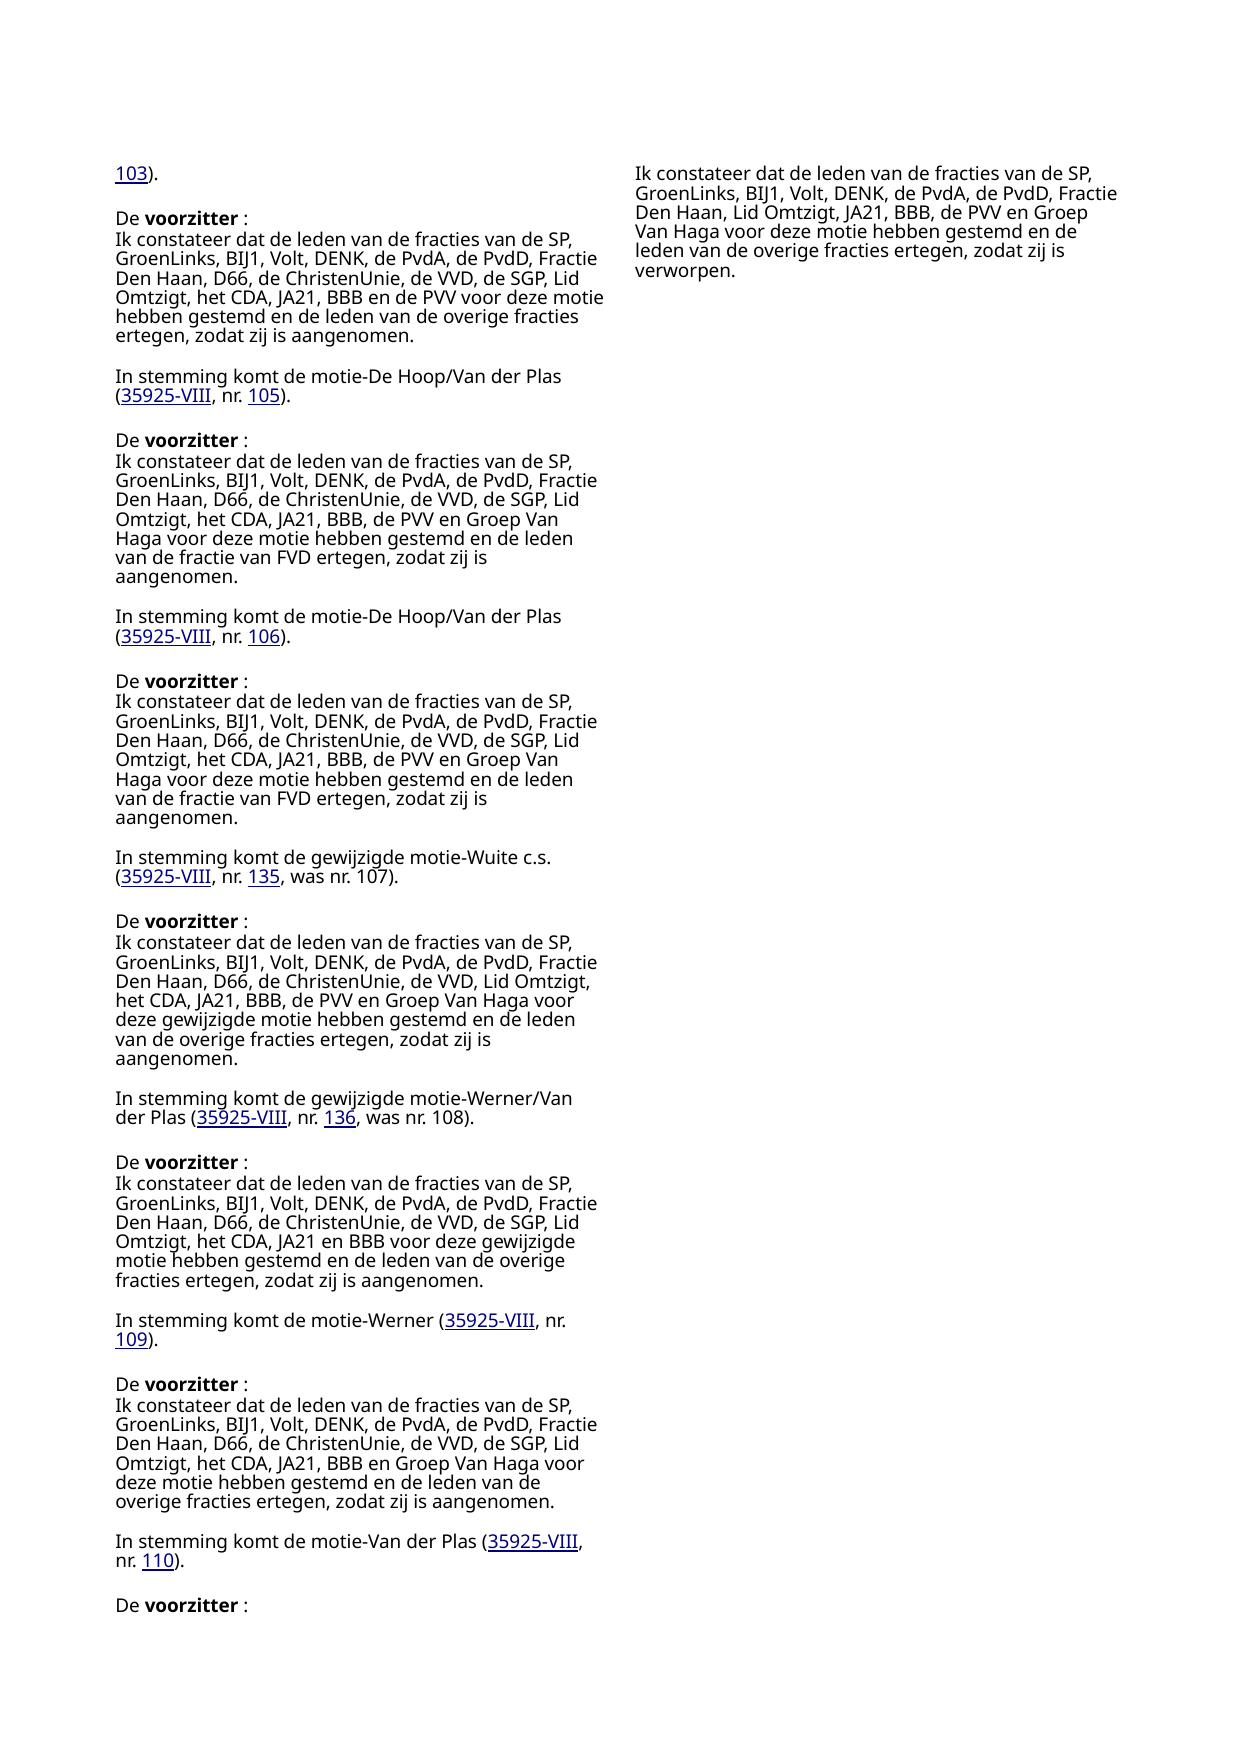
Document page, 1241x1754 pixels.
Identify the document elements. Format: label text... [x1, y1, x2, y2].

text De voorzitter : [115, 1371, 605, 1397]
text In stemming komt de motie-De Hoop/Van der Plas (35925-VIII, nr. 105). [115, 368, 605, 406]
text Ik constateer dat de leden van de fracties van de SP, GroenLinks, BIJ1, Volt, DENK, de PvdA, de PvdD, Fractie Den Haan, D66, de ChristenUnie, de VVD, de SGP, Lid Omtzigt, het CDA, JA21, BBB en Groep Van Haga voor deze motie hebben gestemd en de leden van de overige fracties ertegen, zodat zij is aangenomen. [115, 1397, 605, 1512]
text Ik constateer dat de leden van de fracties van de SP, GroenLinks, BIJ1, Volt, DENK, de PvdA, de PvdD, Fractie Den Haan, Lid Omtzigt, JA21, BBB, de PVV en Groep Van Haga voor deze motie hebben gestemd en de leden van de overige fracties ertegen, zodat zij is verworpen. [635, 165, 1125, 281]
text De voorzitter : [115, 205, 605, 231]
text De voorzitter : [115, 668, 605, 693]
text Ik constateer dat de leden van de fracties van de SP, GroenLinks, BIJ1, Volt, DENK, de PvdA, de PvdD, Fractie Den Haan, D66, de ChristenUnie, de VVD, de SGP, Lid Omtzigt, het CDA, JA21, BBB en de PVV voor deze motie hebben gestemd en de leden van de overige fracties ertegen, zodat zij is aangenomen. [115, 231, 605, 347]
text In stemming komt de gewijzigde motie-Wuite c.s. (35925-VIII, nr. 135, was nr. 107). [115, 849, 605, 888]
text Ik constateer dat de leden van de fracties van de SP, GroenLinks, BIJ1, Volt, DENK, de PvdA, de PvdD, Fractie Den Haan, D66, de ChristenUnie, de VVD, de SGP, Lid Omtzigt, het CDA, JA21, BBB, de PVV en Groep Van Haga voor deze motie hebben gestemd en de leden van de fractie van FVD ertegen, zodat zij is aangenomen. [115, 453, 605, 588]
text Ik constateer dat de leden van de fracties van de SP, GroenLinks, BIJ1, Volt, DENK, de PvdA, de PvdD, Fractie Den Haan, D66, de ChristenUnie, de VVD, de SGP, Lid Omtzigt, het CDA, JA21 en BBB voor deze gewijzigde motie hebben gestemd en de leden van de overige fracties ertegen, zodat zij is aangenomen. [115, 1175, 605, 1291]
text De voorzitter : [115, 1149, 605, 1175]
text In stemming komt de motie-Werner (35925-VIII, nr. 109). [115, 1312, 605, 1350]
text De voorzitter : [115, 1593, 605, 1618]
text 103). [115, 165, 605, 184]
text Ik constateer dat de leden van de fracties van de SP, GroenLinks, BIJ1, Volt, DENK, de PvdA, de PvdD, Fractie Den Haan, D66, de ChristenUnie, de VVD, de SGP, Lid Omtzigt, het CDA, JA21, BBB, de PVV en Groep Van Haga voor deze motie hebben gestemd en de leden van de fractie van FVD ertegen, zodat zij is aangenomen. [115, 693, 605, 828]
text In stemming komt de motie-Van der Plas (35925-VIII, nr. 110). [115, 1533, 605, 1572]
text In stemming komt de gewijzigde motie-Werner/Van der Plas (35925-VIII, nr. 136, was nr. 108). [115, 1090, 605, 1129]
text De voorzitter : [115, 909, 605, 934]
text In stemming komt de motie-De Hoop/Van der Plas (35925-VIII, nr. 106). [115, 608, 605, 647]
text De voorzitter : [115, 427, 605, 453]
text Ik constateer dat de leden van de fracties van de SP, GroenLinks, BIJ1, Volt, DENK, de PvdA, de PvdD, Fractie Den Haan, D66, de ChristenUnie, de VVD, Lid Omtzigt, het CDA, JA21, BBB, de PVV en Groep Van Haga voor deze gewijzigde motie hebben gestemd en de leden van de overige fracties ertegen, zodat zij is aangenomen. [115, 934, 605, 1069]
